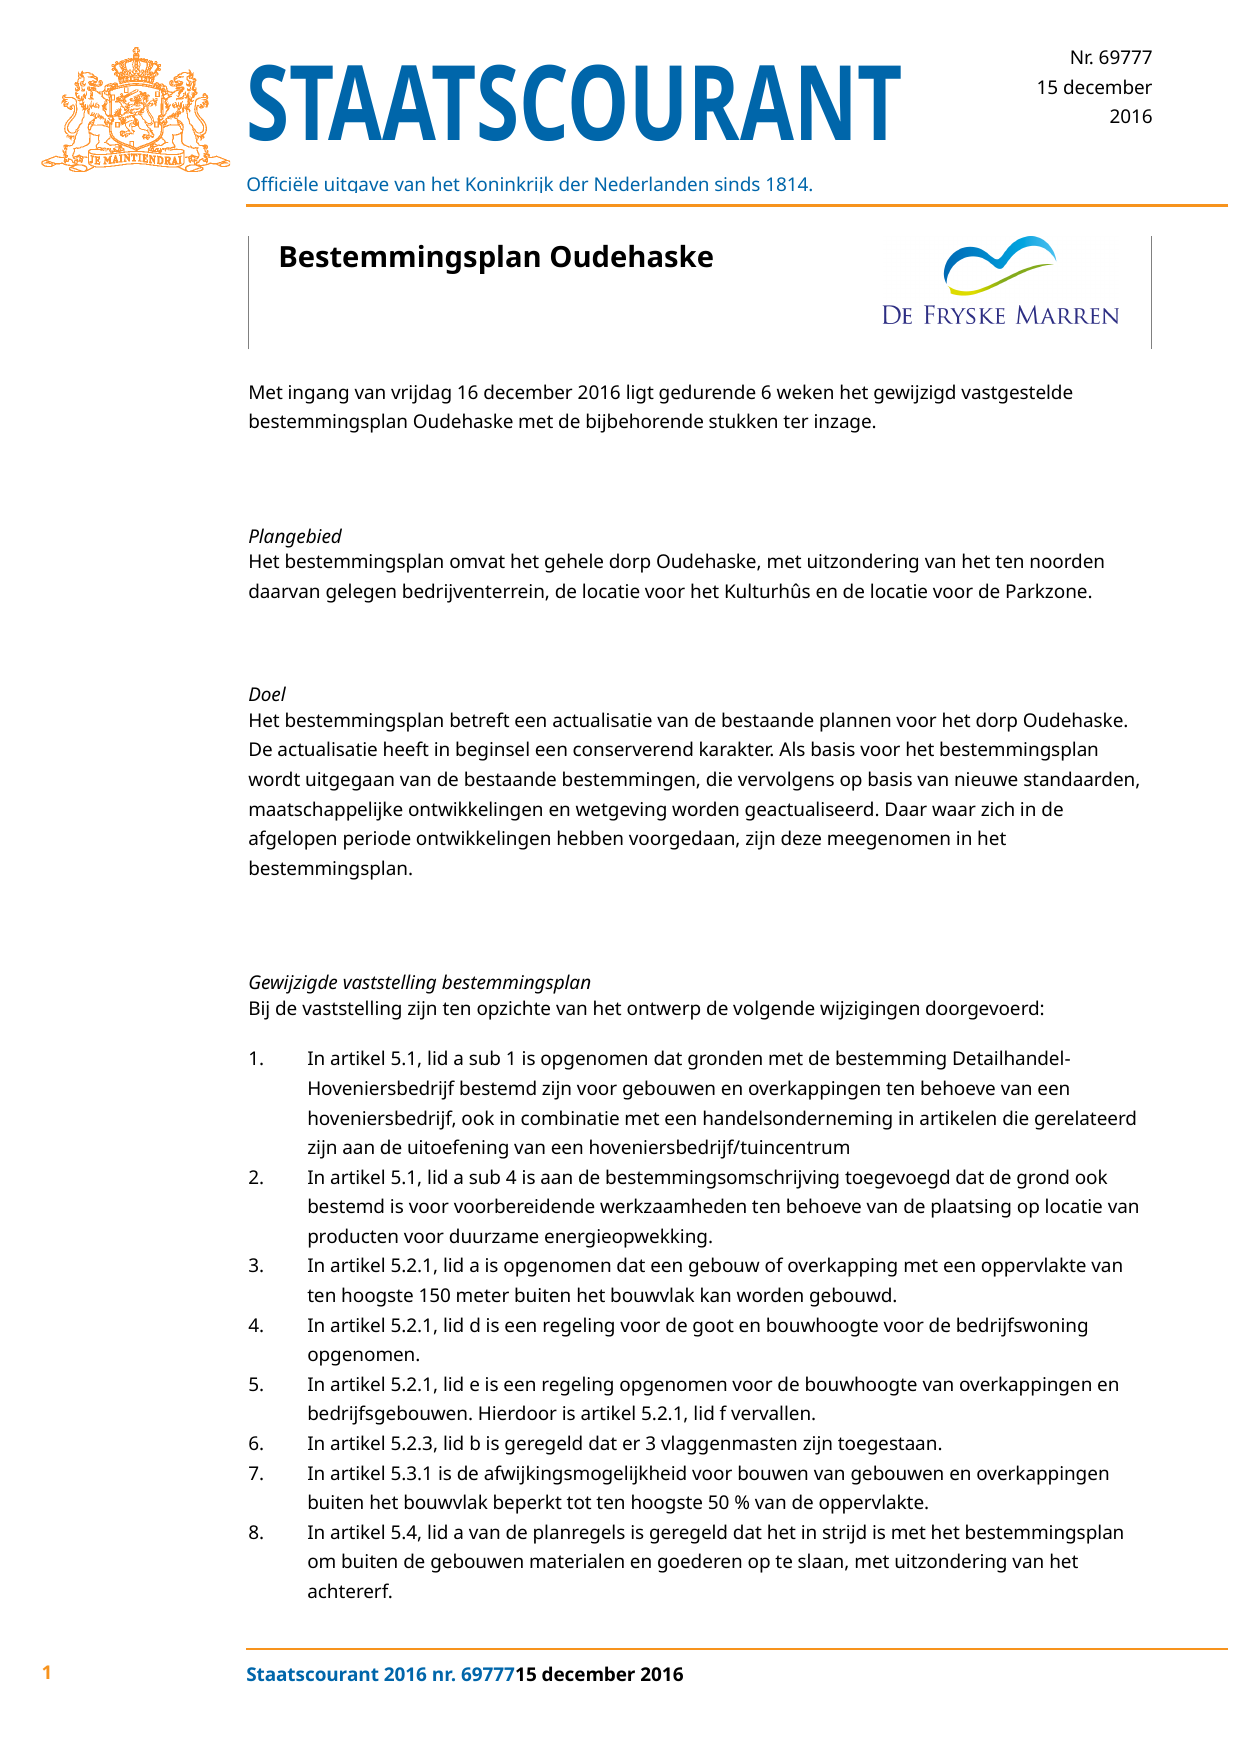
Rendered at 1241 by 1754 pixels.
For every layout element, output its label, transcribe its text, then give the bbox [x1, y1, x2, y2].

list In artikel 5.4, lid a van de planregels is geregeld dat het in strijd is met het bestemmingsplan om buiten de gebouwen materialen en goederen op te slaan, met uitzondering van het achtererf. [248, 1519, 1152, 1604]
list In artikel 5.2.1, lid e is een regeling opgenomen voor de bouwhoogte van overkappingen en bedrijfsgebouwen. Hierdoor is artikel 5.2.1, lid f vervallen. [248, 1371, 1152, 1426]
text Plangebied [248, 523, 1152, 548]
text Met ingang van vrijdag 16 december 2016 ligt gedurende 6 weken het gewijzigd vastgestelde bestemmingsplan Oudehaske met de bijbehorende stukken ter inzage. [248, 379, 1152, 434]
table_header [850, 236, 1151, 349]
picture [882, 236, 1119, 324]
list In artikel 5.1, lid a sub 1 is opgenomen dat gronden met de bestemming Detailhandel-Hoveniersbedrijf bestemd zijn voor gebouwen en overkappingen ten behoeve van een hoveniersbedrijf, ook in combinatie met een handelsonderneming in artikelen die gerelateerd zijn aan de uitoefening van een hoveniersbedrijf/tuincentrum [248, 1046, 1152, 1160]
text Doel [248, 681, 1152, 707]
text Het bestemmingsplan betreft een actualisatie van de bestaande plannen voor het dorp Oudehaske. De actualisatie heeft in beginsel een conserverend karakter. Als basis voor het bestemmingsplan wordt uitgegaan van de bestaande bestemmingen, die vervolgens op basis van nieuwe standaarden, maatschappelijke ontwikkelingen en wetgeving worden geactualiseerd. Daar waar zich in de afgelopen periode ontwikkelingen hebben voorgedaan, zijn deze meegenomen in het bestemmingsplan. [248, 707, 1152, 881]
text Het bestemmingsplan omvat het gehele dorp Oudehaske, met uitzondering van het ten noorden daarvan gelegen bedrijventerrein, de locatie voor het Kulturhûs en de locatie voor de Parkzone. [248, 548, 1152, 604]
text Gewijzigde vaststelling bestemmingsplan [248, 969, 1152, 995]
list In artikel 5.2.3, lid b is geregeld dat er 3 vlaggenmasten zijn toegestaan. [248, 1430, 1152, 1456]
table_header Bestemmingsplan Oudehaske [249, 236, 850, 349]
list In artikel 5.1, lid a sub 4 is aan de bestemmingsomschrijving toegevoegd dat de grond ook bestemd is voor voorbereidende werkzaamheden ten behoeve van de plaatsing op locatie van producten voor duurzame energieopwekking. [248, 1164, 1152, 1249]
list In artikel 5.2.1, lid a is opgenomen dat een gebouw of overkapping met een oppervlakte van ten hoogste 150 meter buiten het bouwvlak kan worden gebouwd. [248, 1253, 1152, 1308]
text Bij de vaststelling zijn ten opzichte van het ontwerp de volgende wijzigingen doorgevoerd: [248, 995, 1152, 1021]
picture [41, 47, 231, 172]
list In artikel 5.2.1, lid d is een regeling voor de goot en bouwhoogte voor de bedrijfswoning opgenomen. [248, 1312, 1152, 1367]
list In artikel 5.3.1 is de afwijkingsmogelijkheid voor bouwen van gebouwen en overkappingen buiten het bouwvlak beperkt tot ten hoogste 50 % van de oppervlakte. [248, 1460, 1152, 1515]
